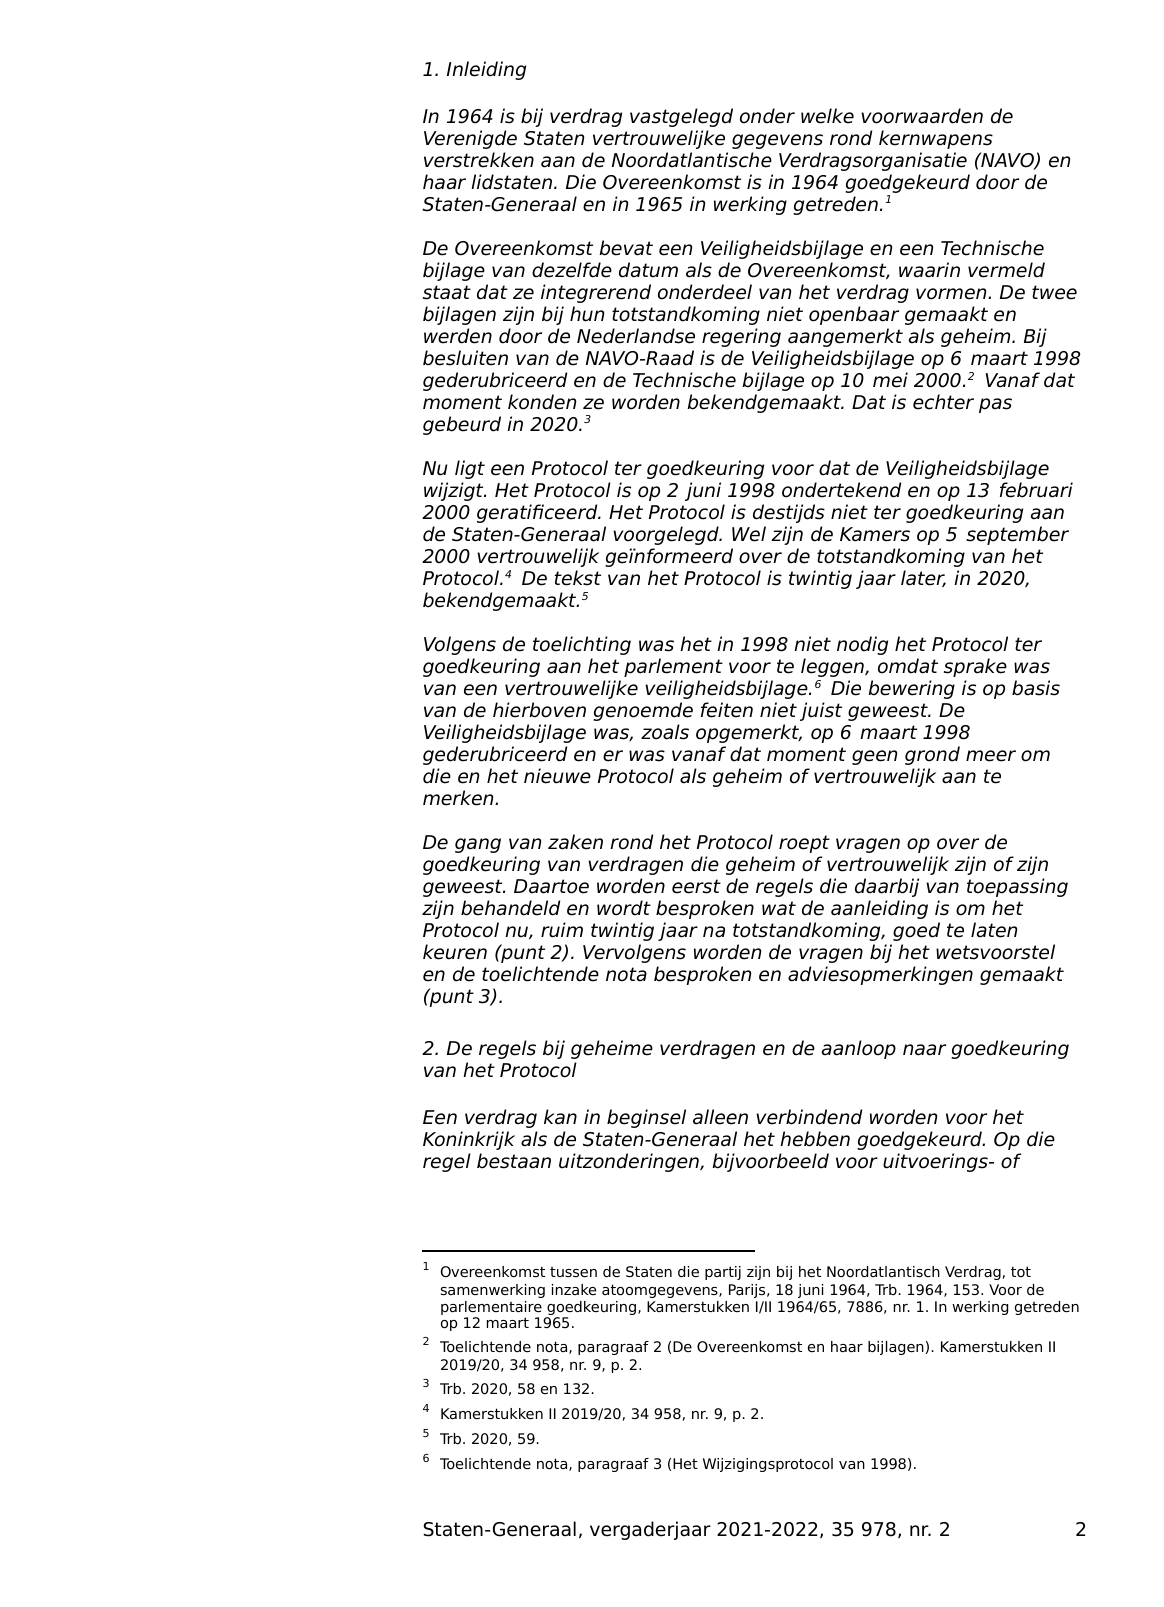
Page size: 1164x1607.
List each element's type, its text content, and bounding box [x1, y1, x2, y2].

text Toelichtende nota, paragraaf 3 (Het Wijzigingsprotocol van 1998). [422, 1452, 1087, 1474]
subtitle 1. Inleiding [422, 59, 1087, 81]
text Nu ligt een Protocol ter goedkeuring voor dat de Veiligheidsbijlage wijzigt. Het Protocol is op 2 juni 1998 ondertekend en op 13 februari 2000 geratificeerd. Het Protocol is destijds niet ter goedkeuring aan de Staten-Generaal voorgelegd. Wel zijn de Kamers op 5 september 2000 vertrouwelijk geïnformeerd over de totstandkoming van het Protocol. De tekst van het Protocol is twintig jaar later, in 2020, bekendgemaakt. [422, 458, 1087, 612]
text Kamerstukken II 2019/20, 34 958, nr. 9, p. 2. [422, 1402, 1087, 1424]
text Toelichtende nota, paragraaf 2 (De Overeenkomst en haar bijlagen). Kamerstukken II 2019/20, 34 958, nr. 9, p. 2. [422, 1335, 1087, 1374]
text De gang van zaken rond het Protocol roept vragen op over de goedkeuring van verdragen die geheim of vertrouwelijk zijn of zijn geweest. Daartoe worden eerst de regels die daarbij van toepassing zijn behandeld en wordt besproken wat de aanleiding is om het Protocol nu, ruim twintig jaar na totstandkoming, goed te laten keuren (punt 2). Vervolgens worden de vragen bij het wetsvoorstel en de toelichtende nota besproken en adviesopmerkingen gemaakt (punt 3). [422, 832, 1087, 1008]
text Trb. 2020, 58 en 132. [422, 1377, 1087, 1399]
text In 1964 is bij verdrag vastgelegd onder welke voorwaarden de Verenigde Staten vertrouwelijke gegevens rond kernwapens verstrekken aan de Noordatlantische Verdragsorganisatie (NAVO) en haar lidstaten. Die Overeenkomst is in 1964 goedgekeurd door de Staten-Generaal en in 1965 in werking getreden. [422, 106, 1087, 216]
text Overeenkomst tussen de Staten die partij zijn bij het Noordatlantisch Verdrag, tot samenwerking inzake atoomgegevens, Parijs, 18 juni 1964, Trb. 1964, 153. Voor de parlementaire goedkeuring, Kamerstukken I/II 1964/65, 7886, nr. 1. In werking getreden op 12 maart 1965. [422, 1260, 1087, 1332]
text Volgens de toelichting was het in 1998 niet nodig het Protocol ter goedkeuring aan het parlement voor te leggen, omdat sprake was van een vertrouwelijke veiligheidsbijlage. Die bewering is op basis van de hierboven genoemde feiten niet juist geweest. De Veiligheidsbijlage was, zoals opgemerkt, op 6 maart 1998 gederubriceerd en er was vanaf dat moment geen grond meer om die en het nieuwe Protocol als geheim of vertrouwelijk aan te merken. [422, 634, 1087, 810]
subtitle 2. De regels bij geheime verdragen en de aanloop naar goedkeuring van het Protocol [422, 1038, 1087, 1082]
text De Overeenkomst bevat een Veiligheidsbijlage en een Technische bijlage van dezelfde datum als de Overeenkomst, waarin vermeld staat dat ze integrerend onderdeel van het verdrag vormen. De twee bijlagen zijn bij hun totstandkoming niet openbaar gemaakt en werden door de Nederlandse regering aangemerkt als geheim. Bij besluiten van de NAVO-Raad is de Veiligheidsbijlage op 6 maart 1998 gederubriceerd en de Technische bijlage op 10 mei 2000. Vanaf dat moment konden ze worden bekendgemaakt. Dat is echter pas gebeurd in 2020. [422, 238, 1087, 436]
text Trb. 2020, 59. [422, 1427, 1087, 1449]
text Een verdrag kan in beginsel alleen verbindend worden voor het Koninkrijk als de Staten-Generaal het hebben goedgekeurd. Op die regel bestaan uitzonderingen, bijvoorbeeld voor uitvoerings- of [422, 1107, 1087, 1173]
